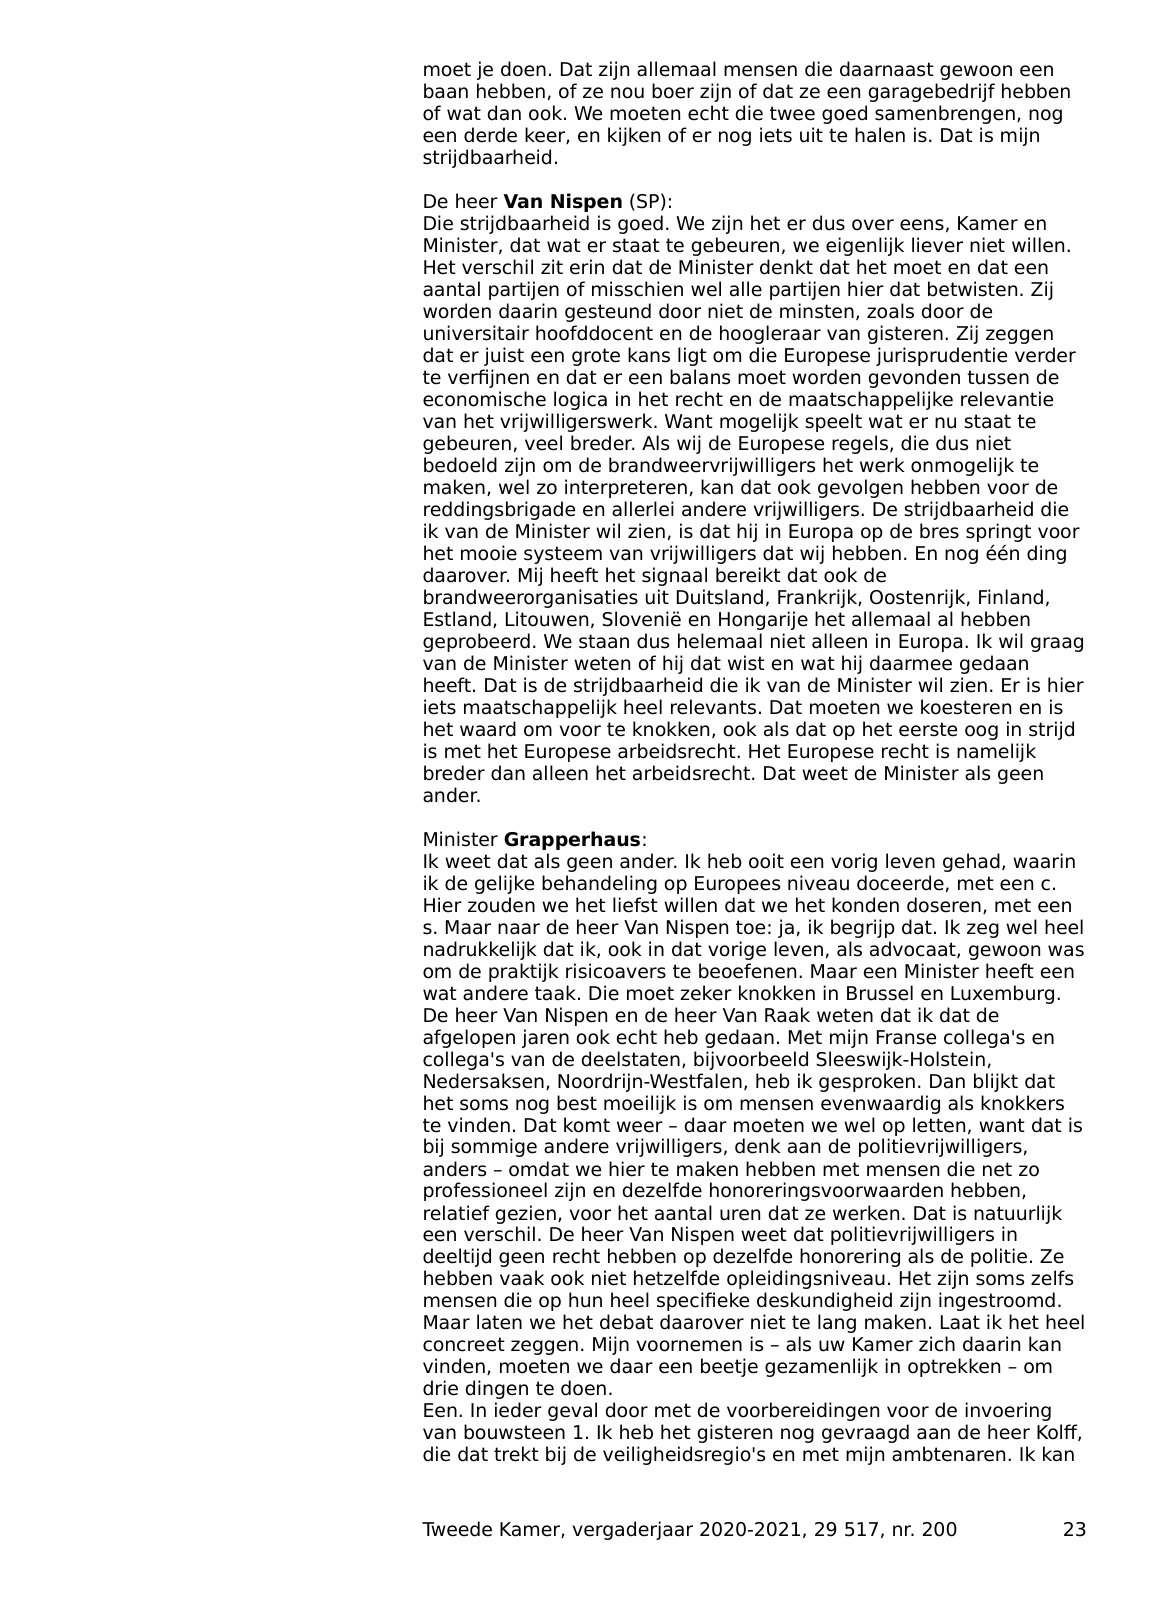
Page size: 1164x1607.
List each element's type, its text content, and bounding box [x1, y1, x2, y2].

text De heer Van Nispen (SP): [422, 191, 1087, 213]
text Minister Grapperhaus: [422, 829, 1087, 851]
text moet je doen. Dat zijn allemaal mensen die daarnaast gewoon een baan hebben, of ze nou boer zijn of dat ze een garagebedrijf hebben of wat dan ook. We moeten echt die twee goed samenbrengen, nog een derde keer, en kijken of er nog iets uit te halen is. Dat is mijn strijdbaarheid. [422, 59, 1087, 169]
text Een. In ieder geval door met de voorbereidingen voor de invoering van bouwsteen 1. Ik heb het gisteren nog gevraagd aan de heer Kolff, die dat trekt bij de veiligheidsregio's en met mijn ambtenaren. Ik kan [422, 1400, 1087, 1466]
text Die strijdbaarheid is goed. We zijn het er dus over eens, Kamer en Minister, dat wat er staat te gebeuren, we eigenlijk liever niet willen. Het verschil zit erin dat de Minister denkt dat het moet en dat een aantal partijen of misschien wel alle partijen hier dat betwisten. Zij worden daarin gesteund door niet de minsten, zoals door de universitair hoofddocent en de hoogleraar van gisteren. Zij zeggen dat er juist een grote kans ligt om die Europese jurisprudentie verder te verfijnen en dat er een balans moet worden gevonden tussen de economische logica in het recht en de maatschappelijke relevantie van het vrijwilligerswerk. Want mogelijk speelt wat er nu staat te gebeuren, veel breder. Als wij de Europese regels, die dus niet bedoeld zijn om de brandweervrijwilligers het werk onmogelijk te maken, wel zo interpreteren, kan dat ook gevolgen hebben voor de reddingsbrigade en allerlei andere vrijwilligers. De strijdbaarheid die ik van de Minister wil zien, is dat hij in Europa op de bres springt voor het mooie systeem van vrijwilligers dat wij hebben. En nog één ding daarover. Mij heeft het signaal bereikt dat ook de brandweerorganisaties uit Duitsland, Frankrijk, Oostenrijk, Finland, Estland, Litouwen, Slovenië en Hongarije het allemaal al hebben geprobeerd. We staan dus helemaal niet alleen in Europa. Ik wil graag van de Minister weten of hij dat wist en wat hij daarmee gedaan heeft. Dat is de strijdbaarheid die ik van de Minister wil zien. Er is hier iets maatschappelijk heel relevants. Dat moeten we koesteren en is het waard om voor te knokken, ook als dat op het eerste oog in strijd is met het Europese arbeidsrecht. Het Europese recht is namelijk breder dan alleen het arbeidsrecht. Dat weet de Minister als geen ander. [422, 213, 1087, 807]
text Ik weet dat als geen ander. Ik heb ooit een vorig leven gehad, waarin ik de gelijke behandeling op Europees niveau doceerde, met een c. Hier zouden we het liefst willen dat we het konden doseren, met een s. Maar naar de heer Van Nispen toe: ja, ik begrijp dat. Ik zeg wel heel nadrukkelijk dat ik, ook in dat vorige leven, als advocaat, gewoon was om de praktijk risicoavers te beoefenen. Maar een Minister heeft een wat andere taak. Die moet zeker knokken in Brussel en Luxemburg. De heer Van Nispen en de heer Van Raak weten dat ik dat de afgelopen jaren ook echt heb gedaan. Met mijn Franse collega's en collega's van de deelstaten, bijvoorbeeld Sleeswijk-Holstein, Nedersaksen, Noordrijn-Westfalen, heb ik gesproken. Dan blijkt dat het soms nog best moeilijk is om mensen evenwaardig als knokkers te vinden. Dat komt weer – daar moeten we wel op letten, want dat is bij sommige andere vrijwilligers, denk aan de politievrijwilligers, anders – omdat we hier te maken hebben met mensen die net zo professioneel zijn en dezelfde honoreringsvoorwaarden hebben, relatief gezien, voor het aantal uren dat ze werken. Dat is natuurlijk een verschil. De heer Van Nispen weet dat politievrijwilligers in deeltijd geen recht hebben op dezelfde honorering als de politie. Ze hebben vaak ook niet hetzelfde opleidingsniveau. Het zijn soms zelfs mensen die op hun heel specifieke deskundigheid zijn ingestroomd. Maar laten we het debat daarover niet te lang maken. Laat ik het heel concreet zeggen. Mijn voornemen is – als uw Kamer zich daarin kan vinden, moeten we daar een beetje gezamenlijk in optrekken – om drie dingen te doen. [422, 851, 1087, 1400]
